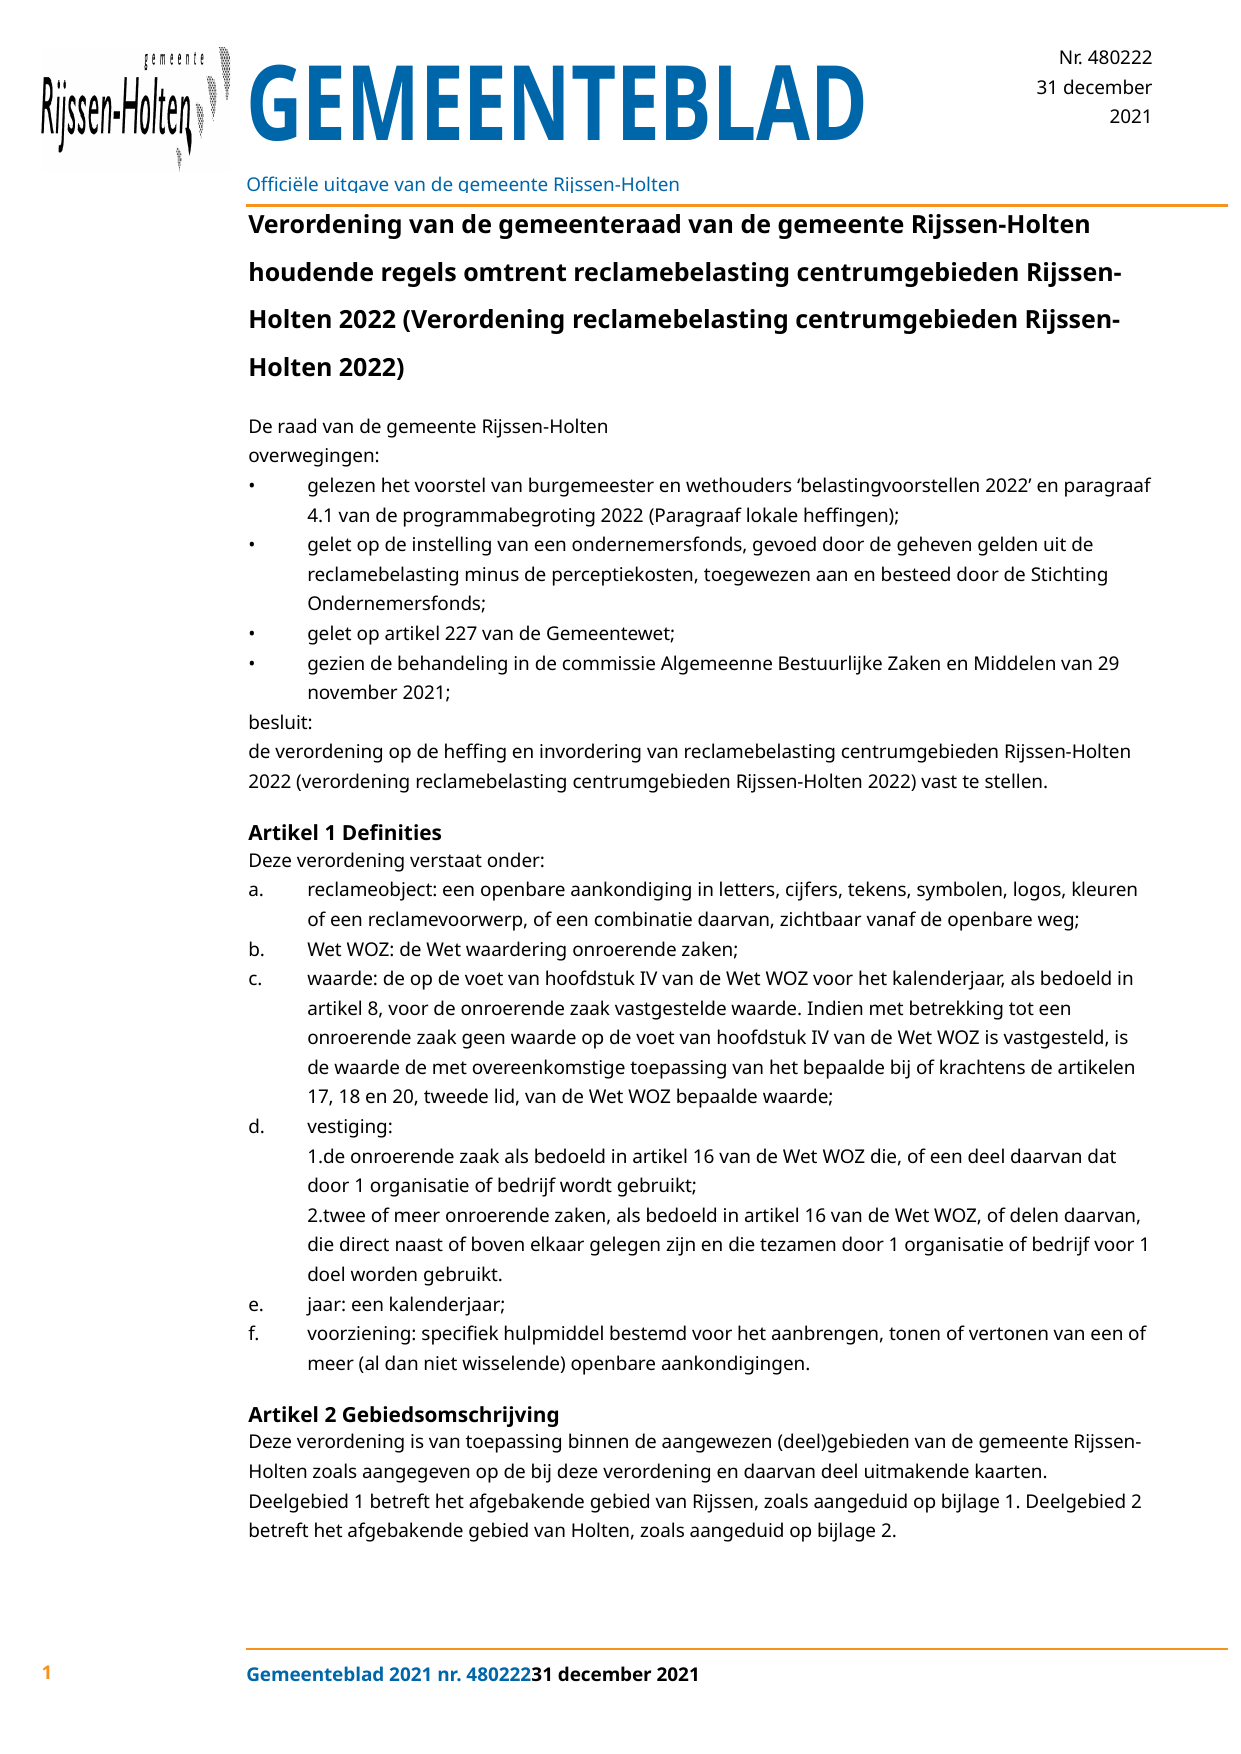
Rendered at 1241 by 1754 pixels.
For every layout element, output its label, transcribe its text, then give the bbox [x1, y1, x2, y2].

list gezien de behandeling in de commissie Algemeenne Bestuurlijke Zaken en Middelen van 29 november 2021; [248, 650, 1152, 705]
text Verordening van de gemeenteraad van de gemeente Rijssen-Holten houdende regels omtrent reclamebelasting centrumgebieden Rijssen-Holten 2022 (Verordening reclamebelasting centrumgebieden Rijssen-Holten 2022) [248, 207, 1152, 384]
text Artikel 2 Gebiedsomschrijving [248, 1400, 1152, 1429]
text Artikel 1 Definities [248, 818, 1152, 847]
list Wet WOZ: de Wet waardering onroerende zaken; [248, 936, 1152, 961]
list gelet op de instelling van een ondernemersfonds, gevoed door de geheven gelden uit de reclamebelasting minus de perceptiekosten, toegewezen aan en besteed door de Stichting Ondernemersfonds; [248, 531, 1152, 616]
list voorziening: specifiek hulpmiddel bestemd voor het aanbrengen, tonen of vertonen van een of meer (al dan niet wisselende) openbare aankondigingen. [248, 1320, 1152, 1376]
text Deze verordening is van toepassing binnen de aangewezen (deel)gebieden van de gemeente Rijssen-Holten zoals aangegeven op de bij deze verordening en daarvan deel uitmakende kaarten. Deelgebied 1 betreft het afgebakende gebied van Rijssen, zoals aangeduid op bijlage 1. Deelgebied 2 betreft het afgebakende gebied van Holten, zoals aangeduid op bijlage 2. [248, 1429, 1152, 1543]
text overwegingen: [248, 443, 1152, 468]
text de verordening op de heffing en invordering van reclamebelasting centrumgebieden Rijssen-Holten 2022 (verordening reclamebelasting centrumgebieden Rijssen-Holten 2022) vast te stellen. [248, 738, 1152, 794]
list 2.twee of meer onroerende zaken, als bedoeld in artikel 16 van de Wet WOZ, of delen daarvan, die direct naast of boven elkaar gelegen zijn en die tezamen door 1 organisatie of bedrijf voor 1 doel worden gebruikt. [248, 1202, 1152, 1287]
text De raad van de gemeente Rijssen-Holten [248, 413, 1152, 439]
list reclameobject: een openbare aankondiging in letters, cijfers, tekens, symbolen, logos, kleuren of een reclamevoorwerp, of een combinatie daarvan, zichtbaar vanaf de openbare weg; [248, 877, 1152, 932]
list gelet op artikel 227 van de Gemeentewet; [248, 620, 1152, 646]
list vestiging: [248, 1113, 1152, 1139]
text Deze verordening verstaat onder: [248, 847, 1152, 873]
list jaar: een kalenderjaar; [248, 1291, 1152, 1316]
picture [41, 47, 231, 172]
text besluit: [248, 709, 1152, 735]
list gelezen het voorstel van burgemeester en wethouders ‘belastingvoorstellen 2022’ en paragraaf 4.1 van de programmabegroting 2022 (Paragraaf lokale heffingen); [248, 472, 1152, 528]
list waarde: de op de voet van hoofdstuk IV van de Wet WOZ voor het kalenderjaar, als bedoeld in artikel 8, voor de onroerende zaak vastgestelde waarde. Indien met betrekking tot een onroerende zaak geen waarde op de voet van hoofdstuk IV van de Wet WOZ is vastgesteld, is de waarde de met overeenkomstige toepassing van het bepaalde bij of krachtens de artikelen 17, 18 en 20, tweede lid, van de Wet WOZ bepaalde waarde; [248, 965, 1152, 1109]
list 1.de onroerende zaak als bedoeld in artikel 16 van de Wet WOZ die, of een deel daarvan dat door 1 organisatie of bedrijf wordt gebruikt; [248, 1143, 1152, 1198]
